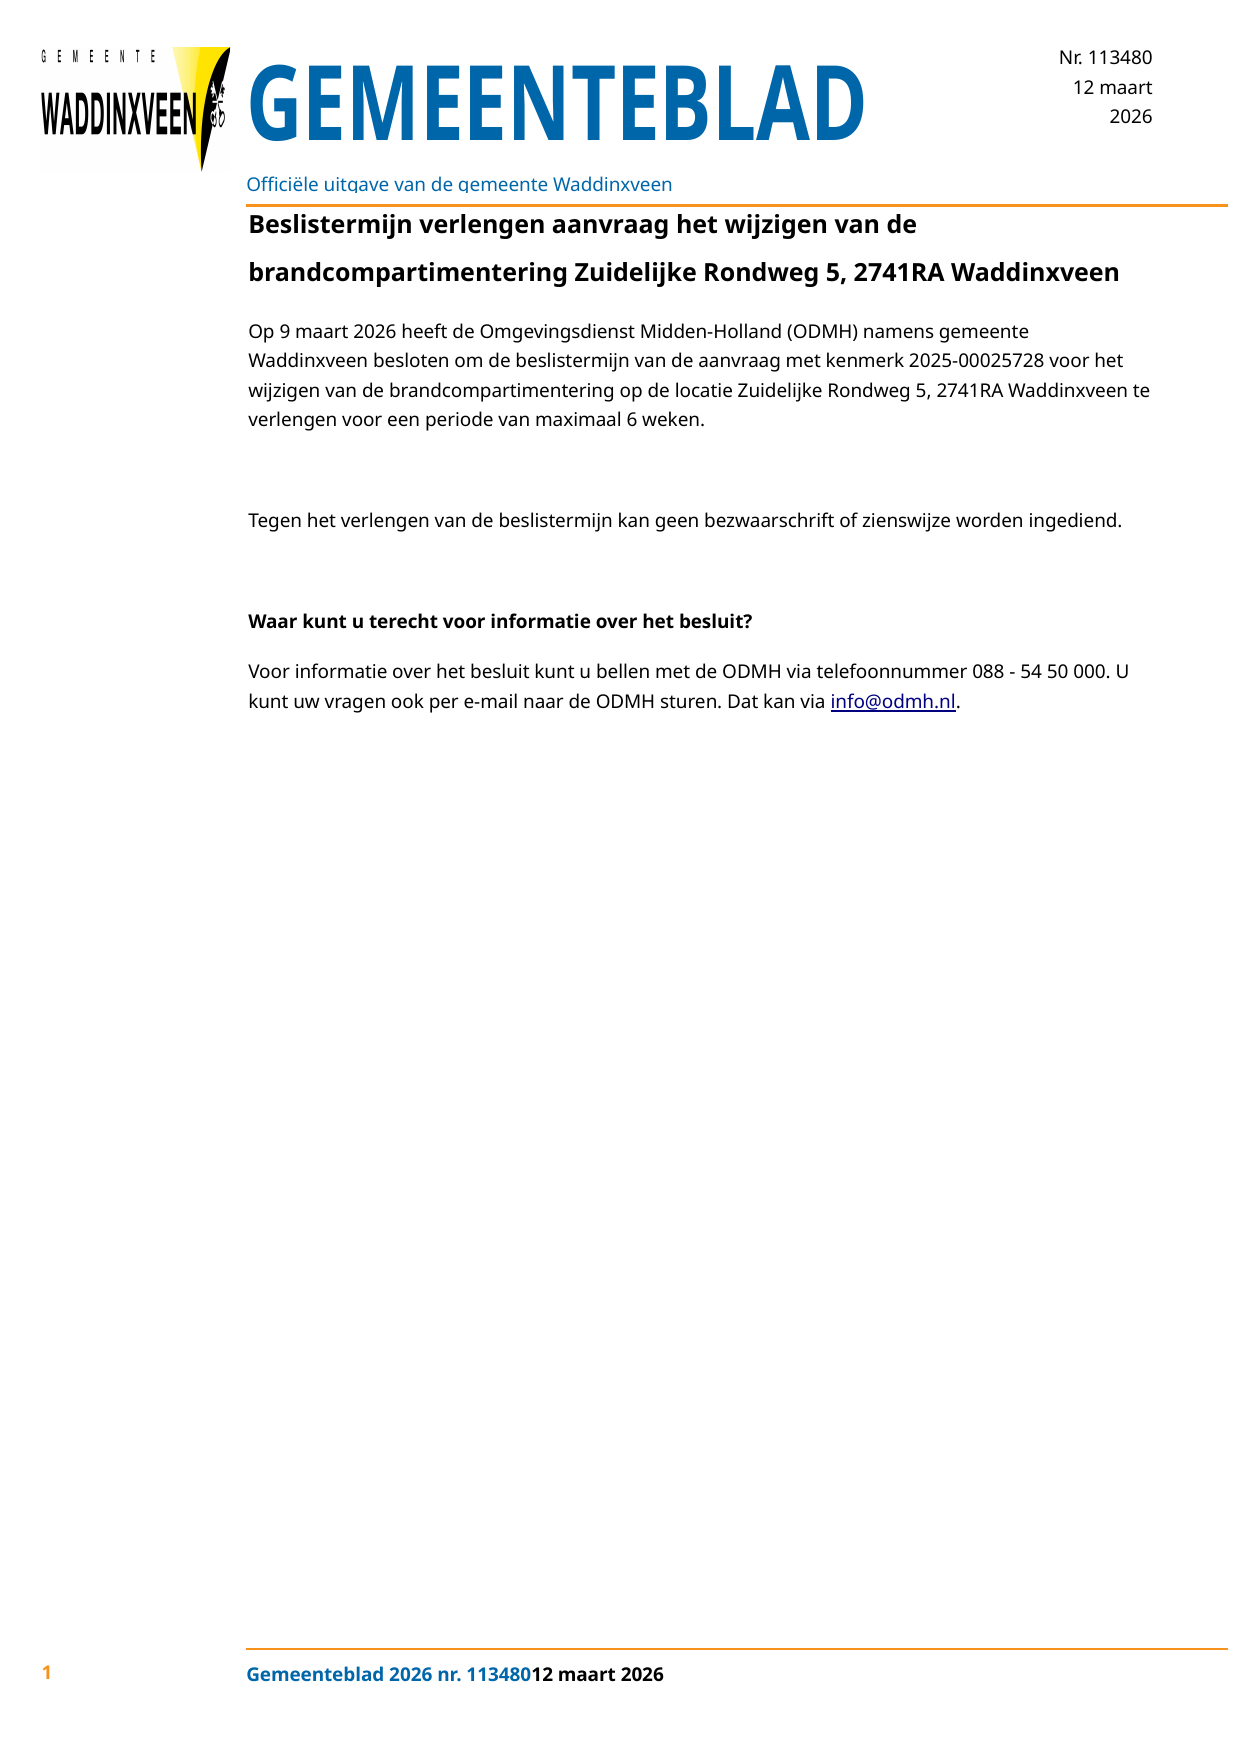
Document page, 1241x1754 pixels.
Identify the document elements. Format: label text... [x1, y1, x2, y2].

text Op 9 maart 2026 heeft de Omgevingsdienst Midden-Holland (ODMH) namens gemeente Waddinxveen besloten om de beslistermijn van de aanvraag met kenmerk 2025-00025728 voor het wijzigen van de brandcompartimentering op de locatie Zuidelijke Rondweg 5, 2741RA Waddinxveen te verlengen voor een periode van maximaal 6 weken. [248, 318, 1152, 432]
text Voor informatie over het besluit kunt u bellen met de ODMH via telefoonnummer 088 - 54 50 000. U kunt uw vragen ook per e-mail naar de ODMH sturen. Dat kan via info@odmh.nl. [248, 659, 1152, 714]
text Beslistermijn verlengen aanvraag het wijzigen van de brandcompartimentering Zuidelijke Rondweg 5, 2741RA Waddinxveen [248, 207, 1152, 288]
text Waar kunt u terecht voor informatie over het besluit? [248, 608, 1152, 634]
text Tegen het verlengen van de beslistermijn kan geen bezwaarschrift of zienswijze worden ingediend. [248, 507, 1152, 533]
picture [41, 47, 231, 172]
